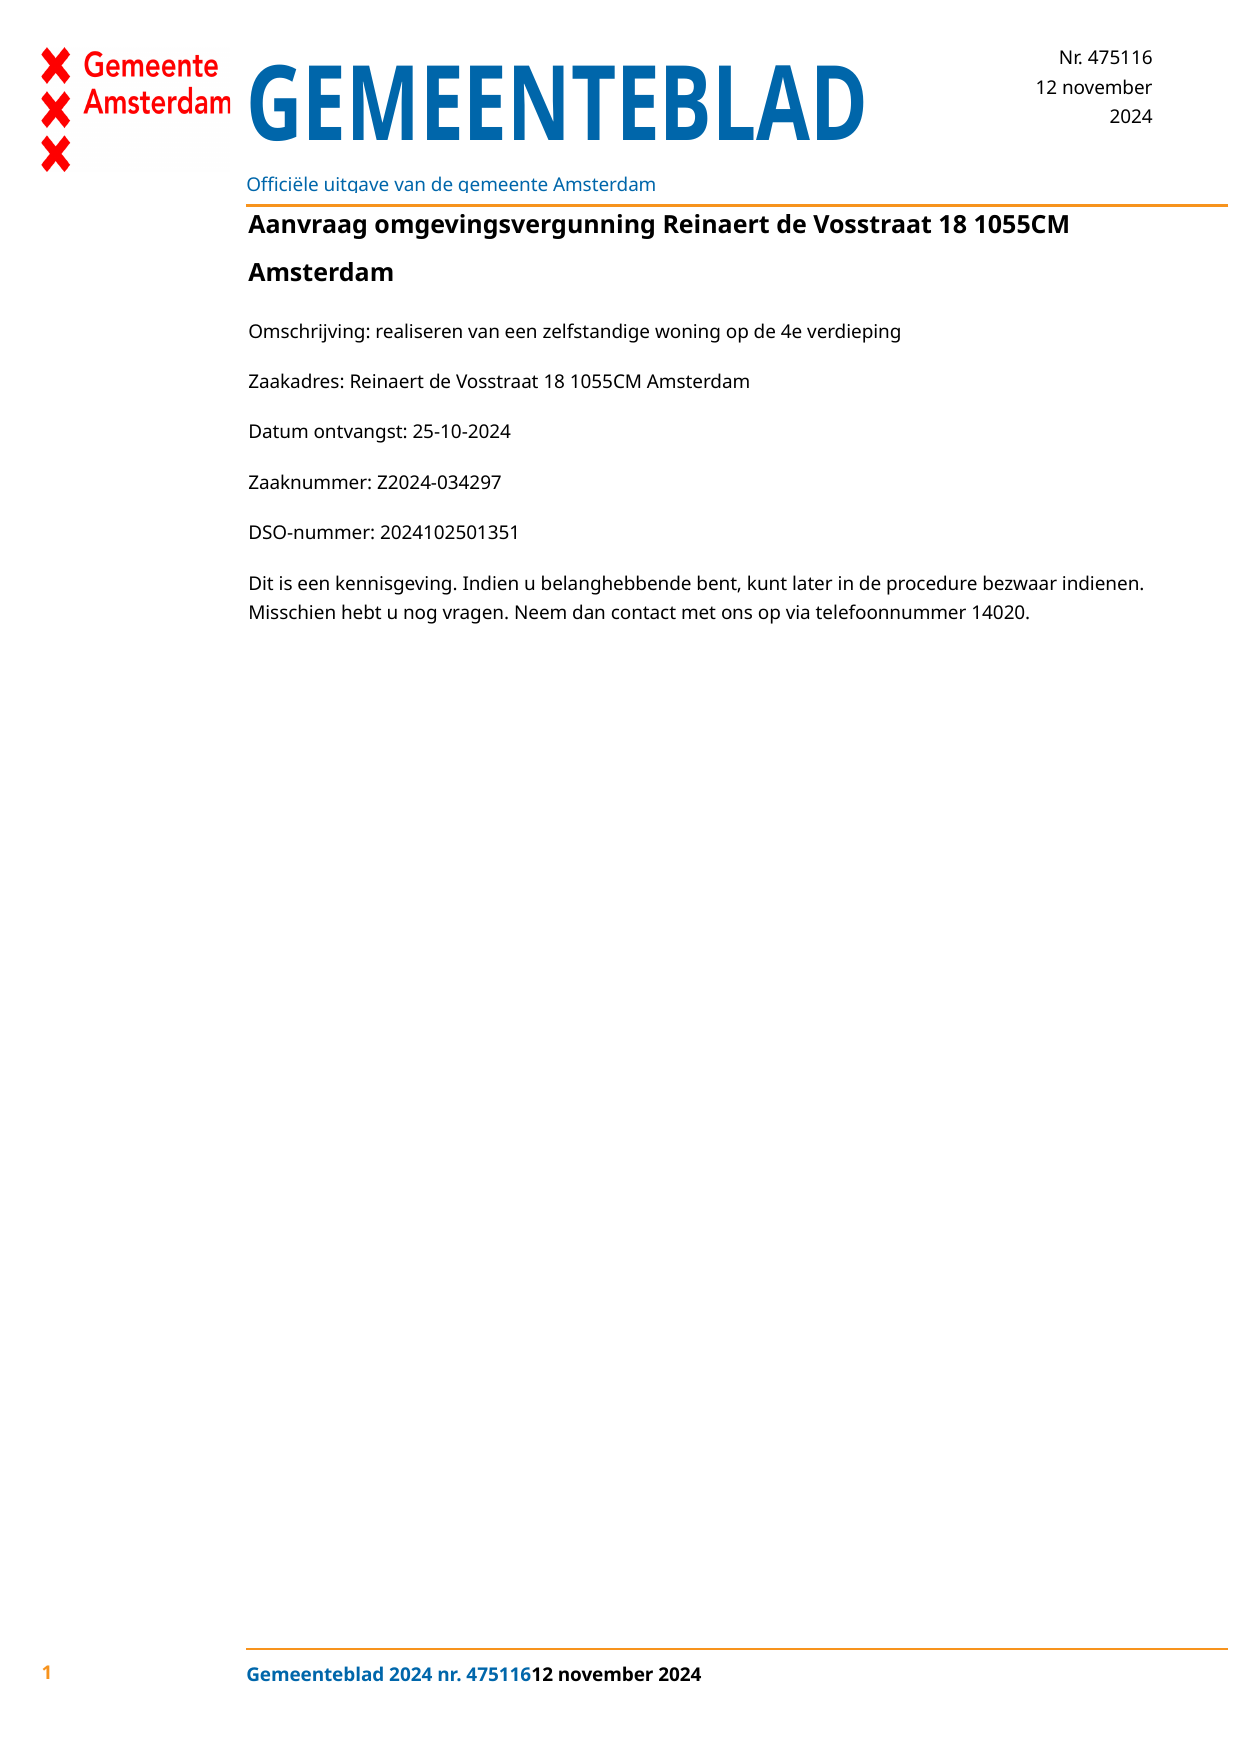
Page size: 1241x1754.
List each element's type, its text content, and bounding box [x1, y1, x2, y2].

text Omschrijving: realiseren van een zelfstandige woning op de 4e verdieping [248, 318, 1152, 344]
picture [41, 47, 231, 172]
text Zaakadres: Reinaert de Vosstraat 18 1055CM Amsterdam [248, 368, 1152, 394]
text DSO-nummer: 2024102501351 [248, 519, 1152, 545]
text Dit is een kennisgeving. Indien u belanghebbende bent, kunt later in de procedure bezwaar indienen. Misschien hebt u nog vragen. Neem dan contact met ons op via telefoonnummer 14020. [248, 570, 1152, 625]
text Zaaknummer: Z2024-034297 [248, 469, 1152, 495]
text Datum ontvangst: 25-10-2024 [248, 419, 1152, 444]
text Aanvraag omgevingsvergunning Reinaert de Vosstraat 18 1055CM Amsterdam [248, 207, 1152, 288]
